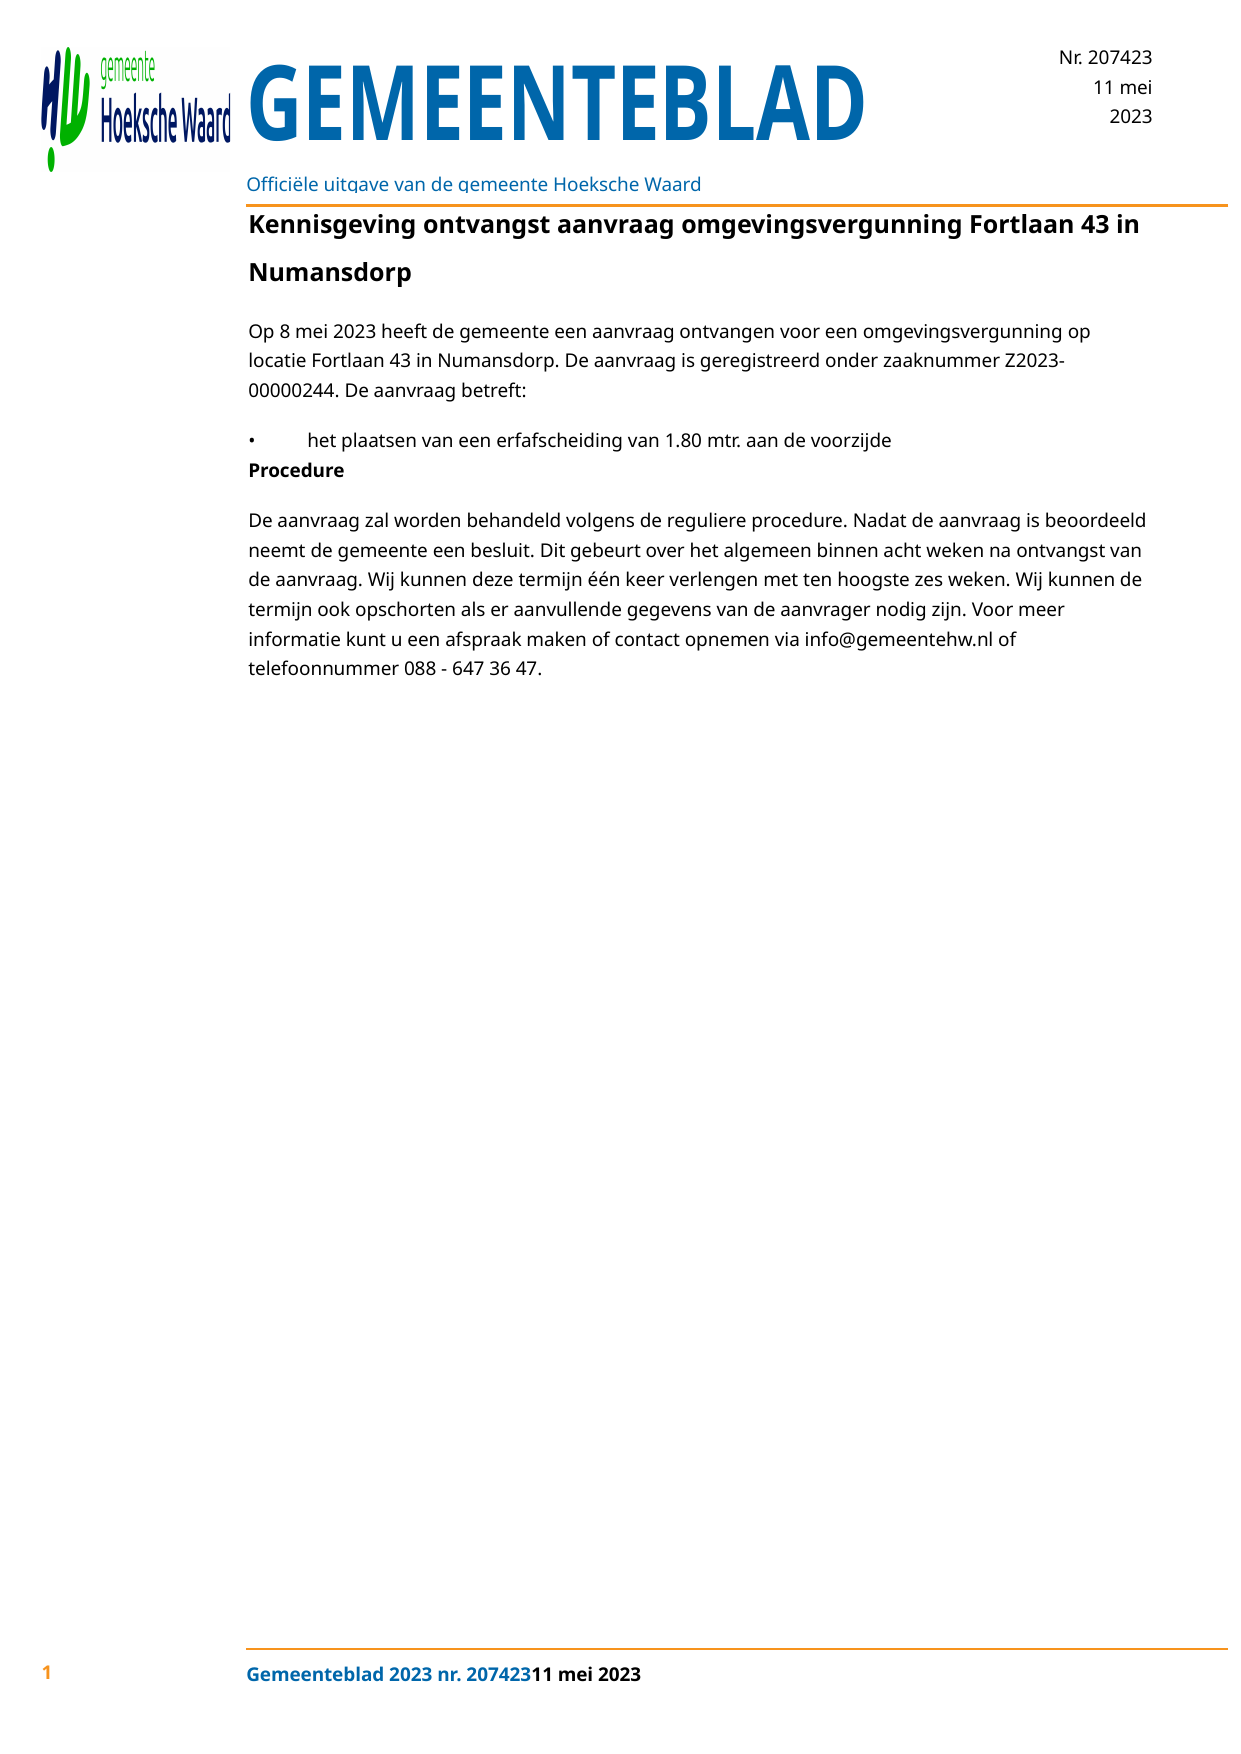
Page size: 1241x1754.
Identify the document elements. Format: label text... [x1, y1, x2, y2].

list het plaatsen van een erfafscheiding van 1.80 mtr. aan de voorzijde [248, 427, 1152, 453]
picture [41, 47, 231, 172]
text Kennisgeving ontvangst aanvraag omgevingsvergunning Fortlaan 43 in Numansdorp [248, 207, 1152, 288]
text Op 8 mei 2023 heeft de gemeente een aanvraag ontvangen voor een omgevingsvergunning op locatie Fortlaan 43 in Numansdorp. De aanvraag is geregistreerd onder zaaknummer Z2023-00000244. De aanvraag betreft: [248, 318, 1152, 403]
text Procedure [248, 457, 1152, 483]
text De aanvraag zal worden behandeld volgens de reguliere procedure. Nadat de aanvraag is beoordeeld neemt de gemeente een besluit. Dit gebeurt over het algemeen binnen acht weken na ontvangst van de aanvraag. Wij kunnen deze termijn één keer verlengen met ten hoogste zes weken. Wij kunnen de termijn ook opschorten als er aanvullende gegevens van de aanvrager nodig zijn. Voor meer informatie kunt u een afspraak maken of contact opnemen via info@gemeentehw.nl of telefoonnummer 088 - 647 36 47. [248, 507, 1152, 681]
